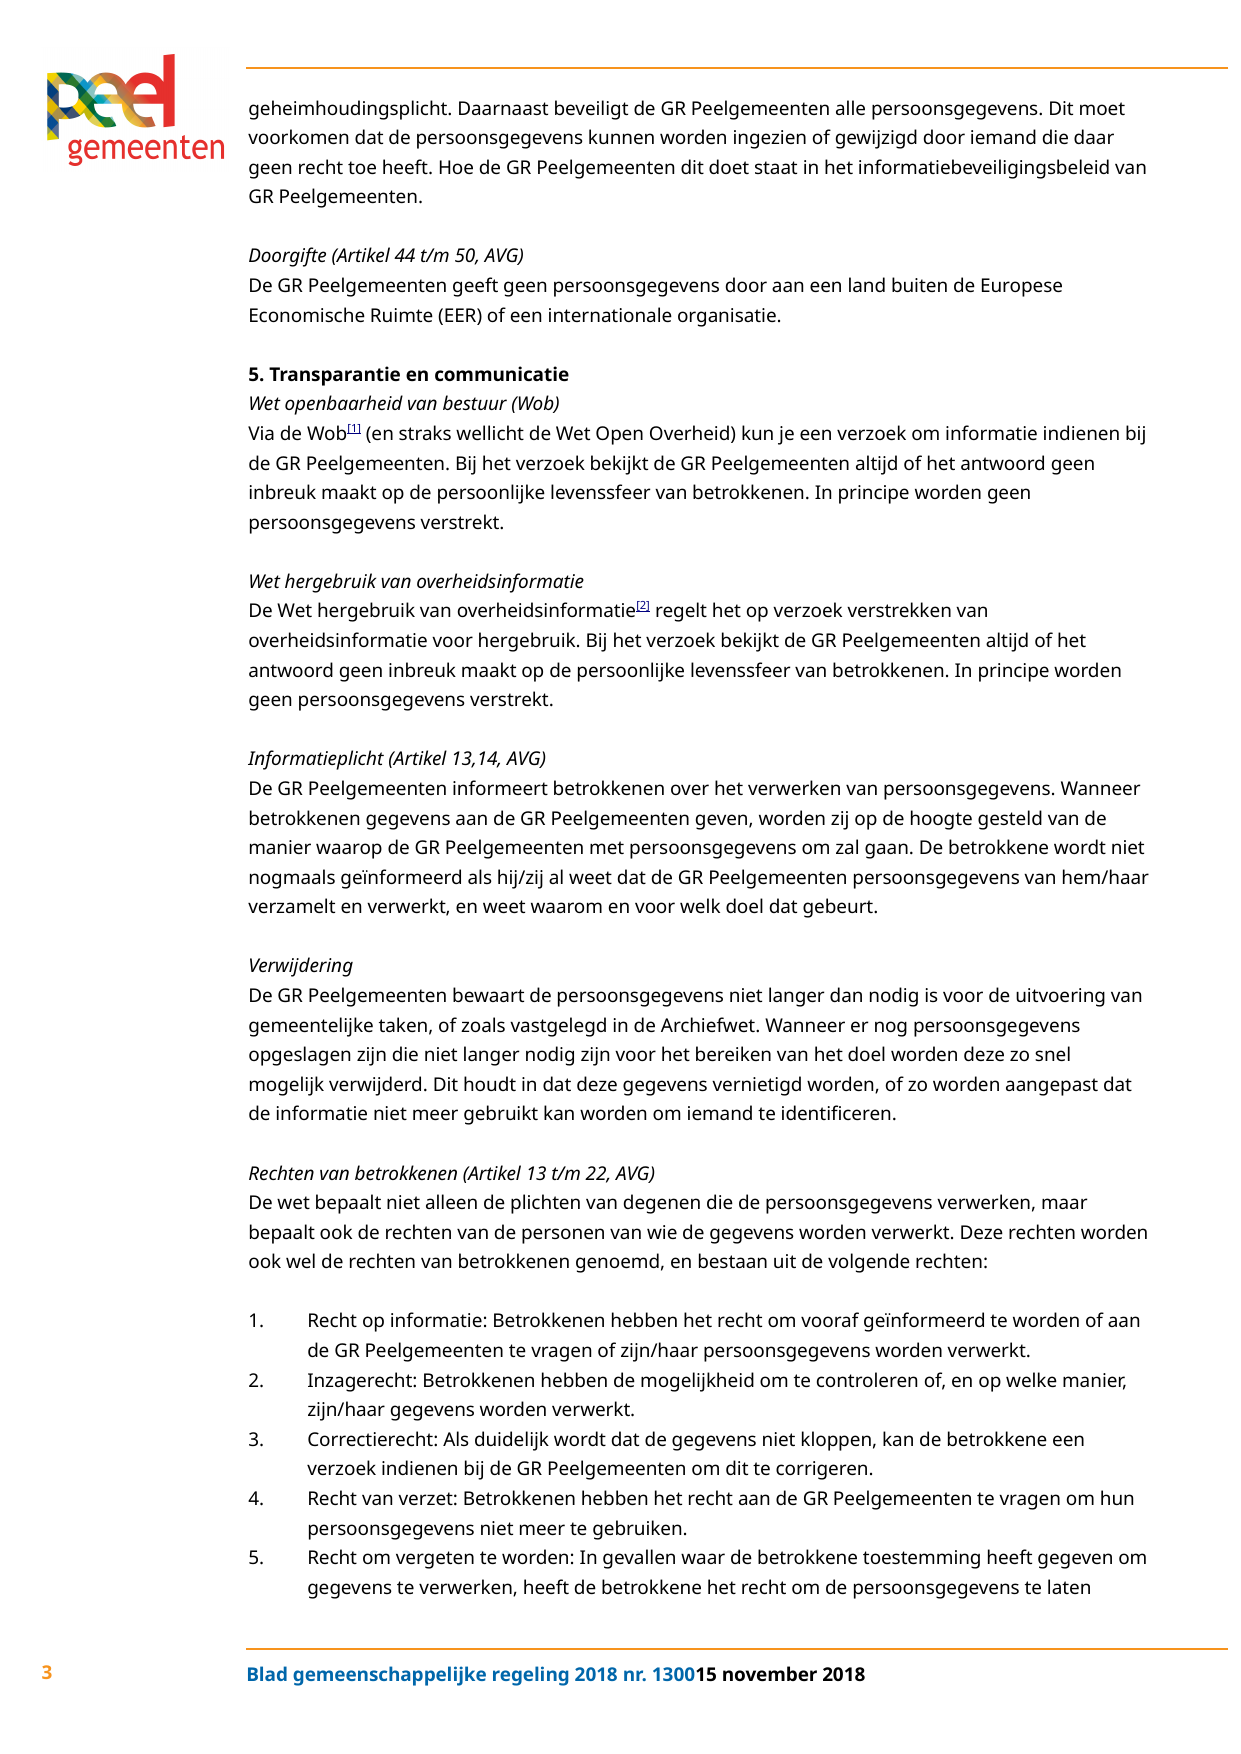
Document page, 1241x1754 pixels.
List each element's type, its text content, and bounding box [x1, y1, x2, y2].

text Wet hergebruik van overheidsinformatie [248, 568, 1152, 594]
text Doorgifte (Artikel 44 t/m 50, AVG) [248, 243, 1152, 268]
text Rechten van betrokkenen (Artikel 13 t/m 22, AVG) [248, 1160, 1152, 1186]
text Via de Wob[1] (en straks wellicht de Wet Open Overheid) kun je een verzoek om informatie indienen bij de GR Peelgemeenten. Bij het verzoek bekijkt de GR Peelgemeenten altijd of het antwoord geen inbreuk maakt op de persoonlijke levenssfeer van betrokkenen. In principe worden geen persoonsgegevens verstrekt. [248, 420, 1152, 535]
list Recht om vergeten te worden: In gevallen waar de betrokkene toestemming heeft gegeven om gegevens te verwerken, heeft de betrokkene het recht om de persoonsgegevens te laten [248, 1544, 1152, 1600]
text De Wet hergebruik van overheidsinformatie[2] regelt het op verzoek verstrekken van overheidsinformatie voor hergebruik. Bij het verzoek bekijkt de GR Peelgemeenten altijd of het antwoord geen inbreuk maakt op de persoonlijke levenssfeer van betrokkenen. In principe worden geen persoonsgegevens verstrekt. [248, 598, 1152, 712]
text De wet bepaalt niet alleen de plichten van degenen die de persoonsgegevens verwerken, maar bepaalt ook de rechten van de personen van wie de gegevens worden verwerkt. Deze rechten worden ook wel de rechten van betrokkenen genoemd, en bestaan uit de volgende rechten: [248, 1189, 1152, 1274]
text 5. Transparantie en communicatie [248, 361, 1152, 387]
picture [41, 47, 231, 172]
text Informatieplicht (Artikel 13,14, AVG) [248, 746, 1152, 771]
text De GR Peelgemeenten bewaart de persoonsgegevens niet langer dan nodig is voor de uitvoering van gemeentelijke taken, of zoals vastgelegd in de Archiefwet. Wanneer er nog persoonsgegevens opgeslagen zijn die niet langer nodig zijn voor het bereiken van het doel worden deze zo snel mogelijk verwijderd. Dit houdt in dat deze gegevens vernietigd worden, of zo worden aangepast dat de informatie niet meer gebruikt kan worden om iemand te identificeren. [248, 982, 1152, 1126]
list Correctierecht: Als duidelijk wordt dat de gegevens niet kloppen, kan de betrokkene een verzoek indienen bij de GR Peelgemeenten om dit te corrigeren. [248, 1426, 1152, 1481]
list Recht van verzet: Betrokkenen hebben het recht aan de GR Peelgemeenten te vragen om hun persoonsgegevens niet meer te gebruiken. [248, 1485, 1152, 1541]
text geheimhoudingsplicht. Daarnaast beveiligt de GR Peelgemeenten alle persoonsgegevens. Dit moet voorkomen dat de persoonsgegevens kunnen worden ingezien of gewijzigd door iemand die daar geen recht toe heeft. Hoe de GR Peelgemeenten dit doet staat in het informatiebeveiligingsbeleid van GR Peelgemeenten. [248, 95, 1152, 209]
text Wet openbaarheid van bestuur (Wob) [248, 391, 1152, 416]
text De GR Peelgemeenten informeert betrokkenen over het verwerken van persoonsgegevens. Wanneer betrokkenen gegevens aan de GR Peelgemeenten geven, worden zij op de hoogte gesteld van de manier waarop de GR Peelgemeenten met persoonsgegevens om zal gaan. De betrokkene wordt niet nogmaals geïnformeerd als hij/zij al weet dat de GR Peelgemeenten persoonsgegevens van hem/haar verzamelt en verwerkt, en weet waarom en voor welk doel dat gebeurt. [248, 775, 1152, 919]
list Inzagerecht: Betrokkenen hebben de mogelijkheid om te controleren of, en op welke manier, zijn/haar gegevens worden verwerkt. [248, 1367, 1152, 1422]
list Recht op informatie: Betrokkenen hebben het recht om vooraf geïnformeerd te worden of aan de GR Peelgemeenten te vragen of zijn/haar persoonsgegevens worden verwerkt. [248, 1308, 1152, 1363]
text Verwijdering [248, 953, 1152, 978]
text De GR Peelgemeenten geeft geen persoonsgegevens door aan een land buiten de Europese Economische Ruimte (EER) of een internationale organisatie. [248, 272, 1152, 328]
